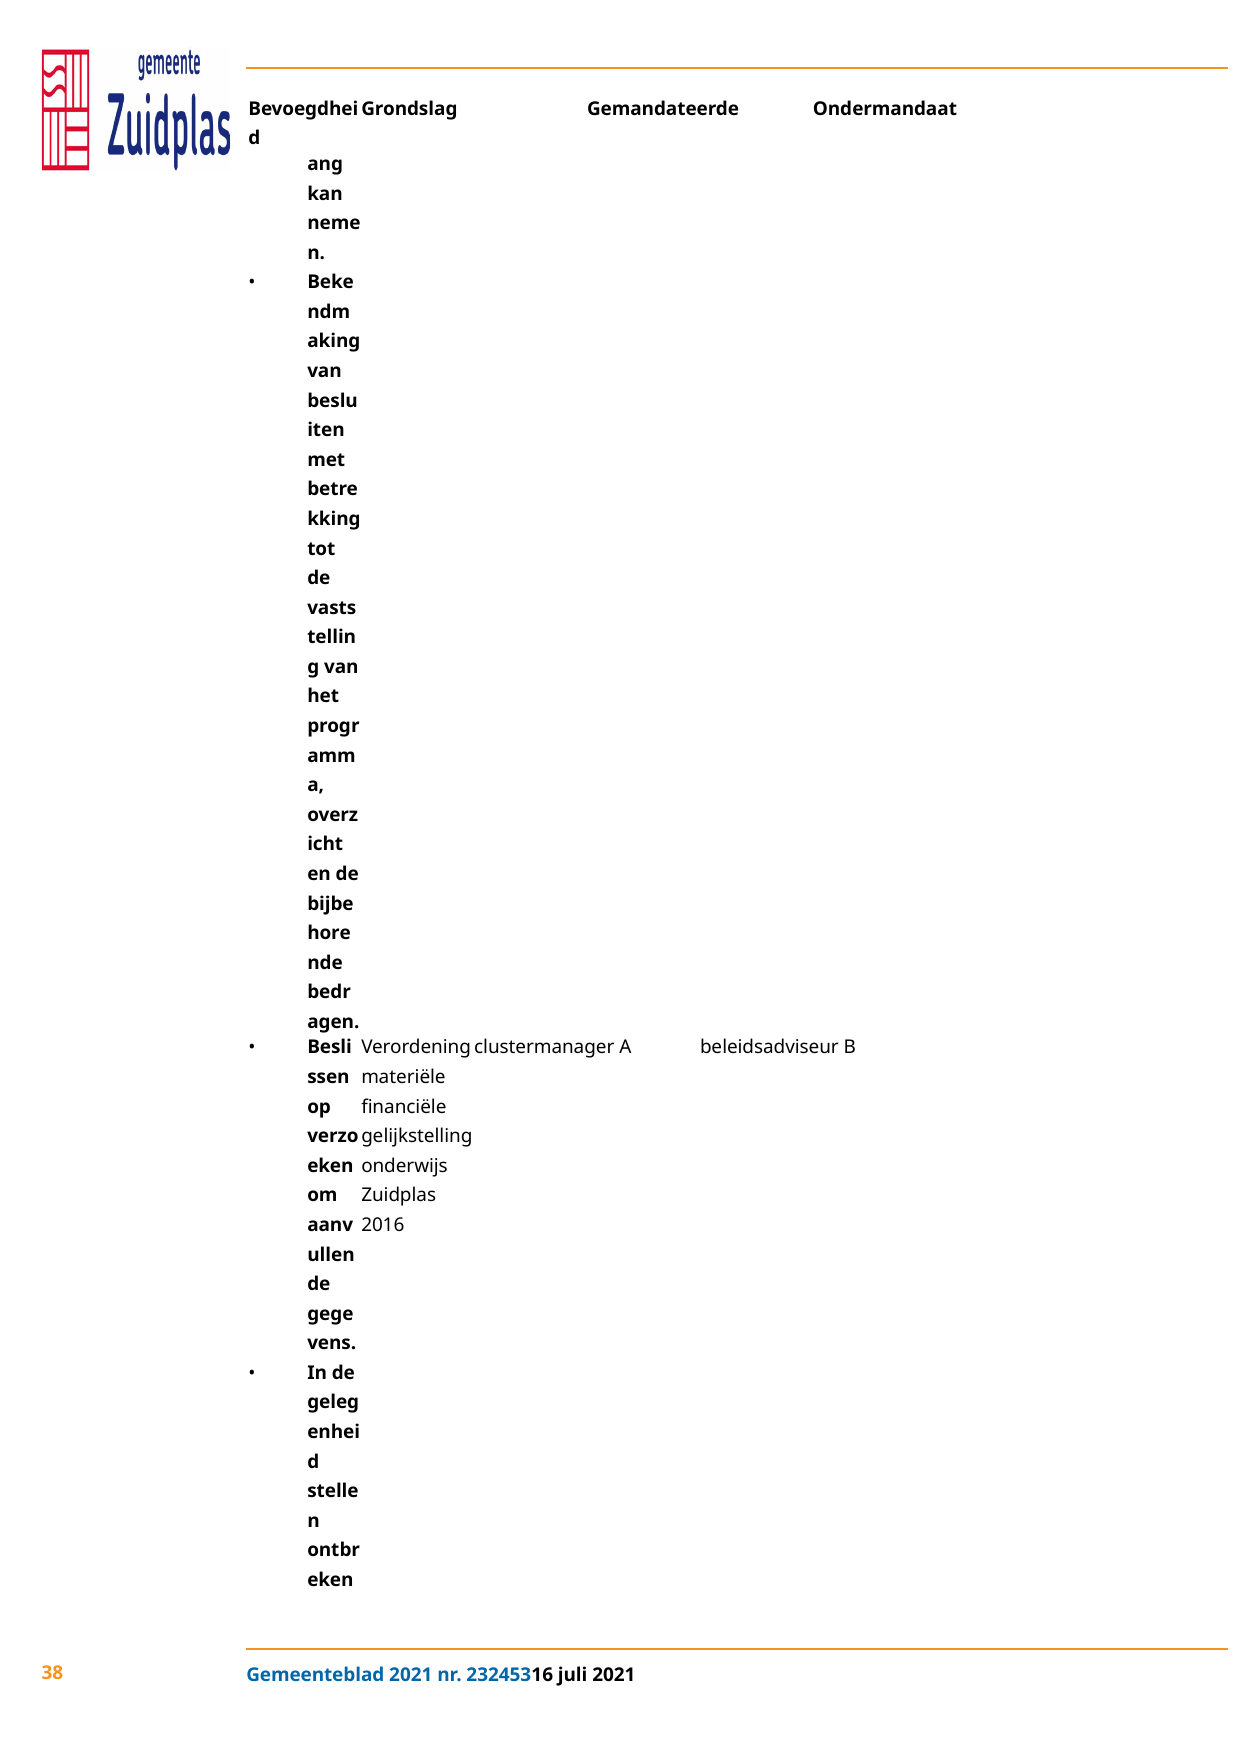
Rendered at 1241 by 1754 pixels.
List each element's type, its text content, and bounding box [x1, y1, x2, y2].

table_cell clustermanager A [474, 1034, 700, 1592]
table_cell beleidsadviseur B [700, 1034, 926, 1592]
table_header Ondermandaat [813, 95, 1038, 150]
table_cell [926, 150, 1152, 1034]
table_header Bevoegdheid [248, 95, 361, 150]
table_cell ang kan nemen. Bekendmaking van besluiten met betrekking tot de vaststelling van het programma, overzicht en de bijbehorende bedragen. [248, 150, 361, 1034]
table_cell [700, 150, 926, 1034]
table_cell Verordening materiële financiële gelijkstelling onderwijs Zuidplas 2016 [361, 1034, 474, 1592]
table_header Grondslag [361, 95, 587, 150]
table_cell [361, 150, 474, 1034]
table_cell [474, 150, 700, 1034]
table_cell [926, 1034, 1152, 1592]
table_header [1039, 95, 1152, 150]
table_header Gemandateerde [587, 95, 813, 150]
picture [41, 47, 231, 172]
table_cell Beslissen op verzoeken om aanvullende gegevens. In de gelegenheid stellen ontbreken [248, 1034, 361, 1592]
